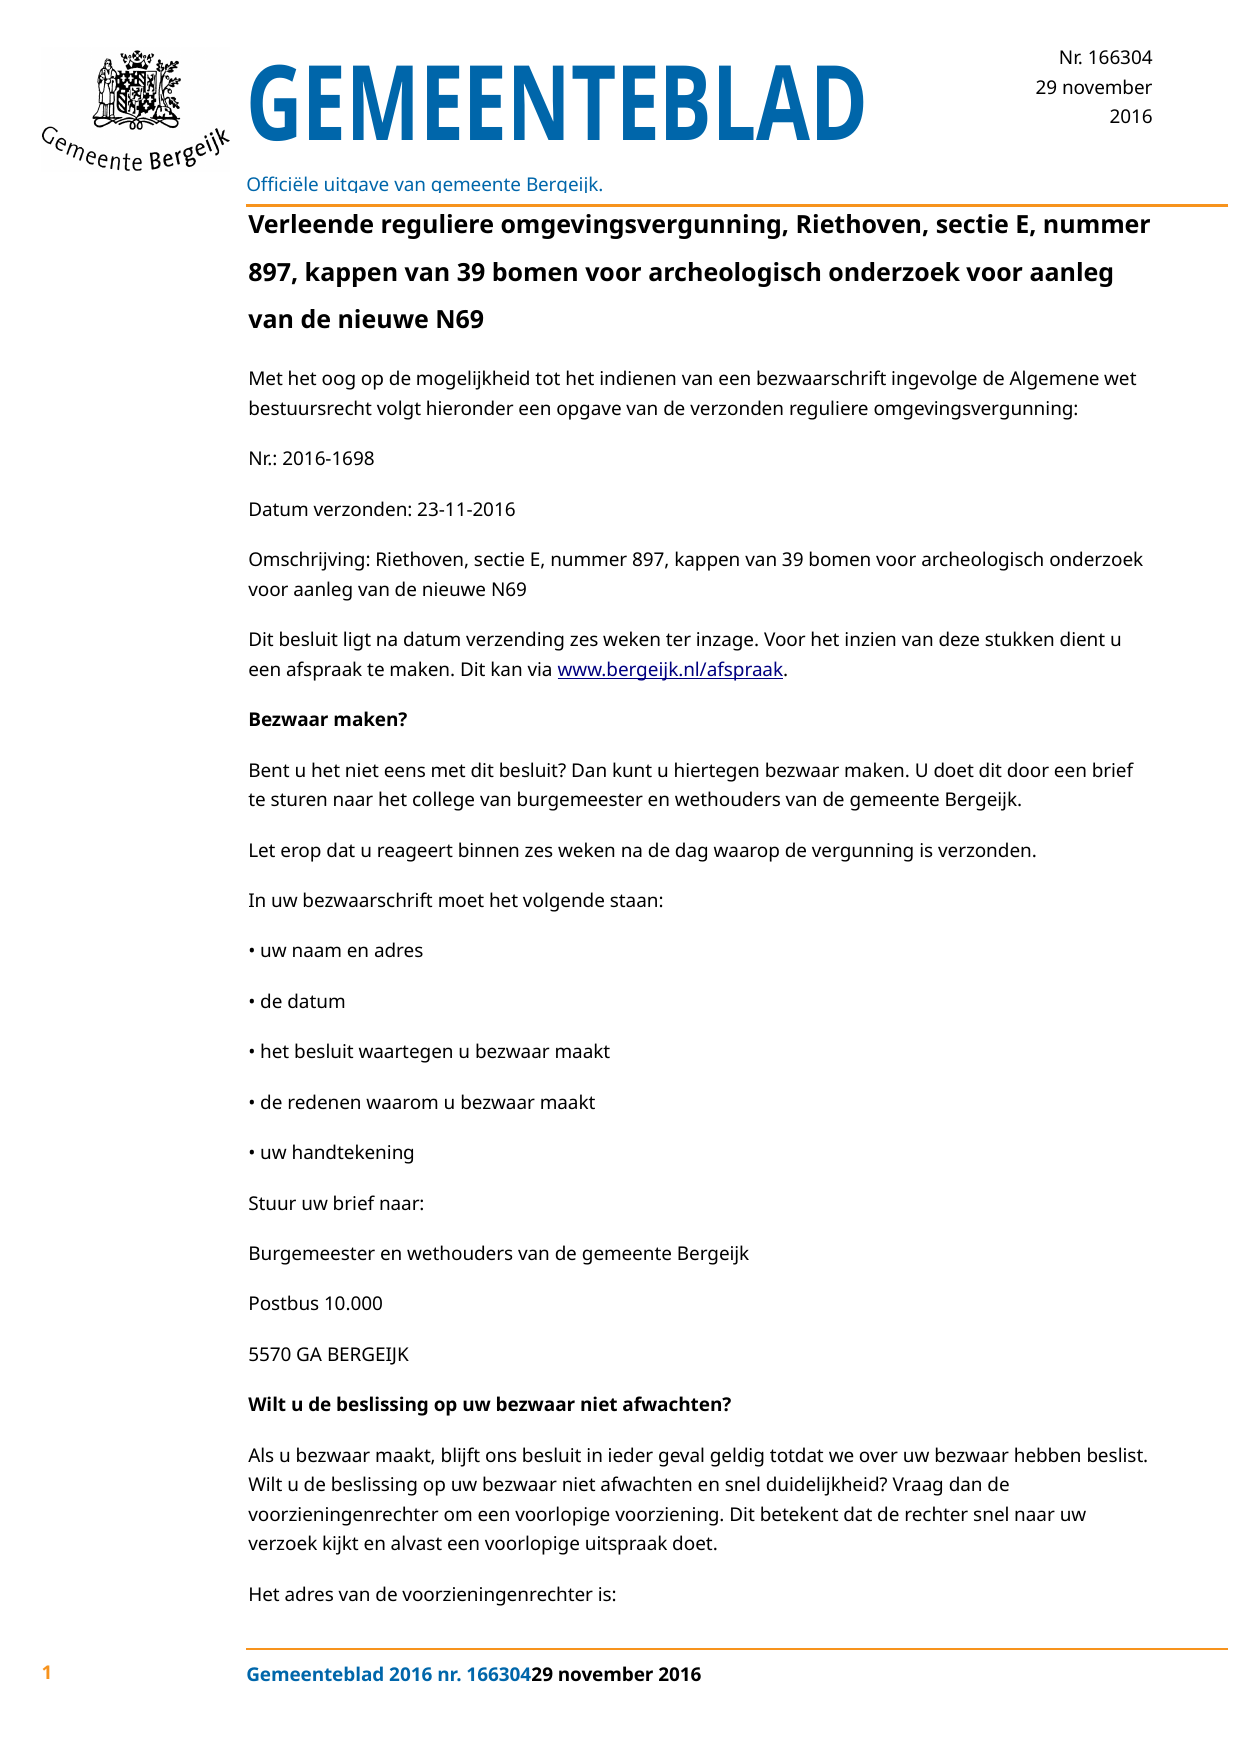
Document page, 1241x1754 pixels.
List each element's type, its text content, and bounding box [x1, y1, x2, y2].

text • de redenen waarom u bezwaar maakt [248, 1089, 1152, 1114]
text Bezwaar maken? [248, 706, 1152, 732]
text Nr.: 2016-1698 [248, 446, 1152, 471]
text Wilt u de beslissing op uw bezwaar niet afwachten? [248, 1391, 1152, 1417]
text • het besluit waartegen u bezwaar maakt [248, 1038, 1152, 1064]
text Omschrijving: Riethoven, sectie E, nummer 897, kappen van 39 bomen voor archeologisch onderzoek voor aanleg van de nieuwe N69 [248, 546, 1152, 602]
text In uw bezwaarschrift moet het volgende staan: [248, 887, 1152, 913]
text Postbus 10.000 [248, 1291, 1152, 1316]
text • uw handtekening [248, 1139, 1152, 1165]
text • de datum [248, 988, 1152, 1014]
text 5570 GA BERGEIJK [248, 1341, 1152, 1367]
text Als u bezwaar maakt, blijft ons besluit in ieder geval geldig totdat we over uw bezwaar hebben beslist. Wilt u de beslissing op uw bezwaar niet afwachten en snel duidelijkheid? Vraag dan de voorzieningenrechter om een voorlopige voorziening. Dit betekent dat de rechter snel naar uw verzoek kijkt en alvast een voorlopige uitspraak doet. [248, 1442, 1152, 1556]
text Datum verzonden: 23-11-2016 [248, 496, 1152, 522]
text Verleende reguliere omgevingsvergunning, Riethoven, sectie E, nummer 897, kappen van 39 bomen voor archeologisch onderzoek voor aanleg van de nieuwe N69 [248, 207, 1152, 336]
text Burgemeester en wethouders van de gemeente Bergeijk [248, 1240, 1152, 1266]
text Let erop dat u reageert binnen zes weken na de dag waarop de vergunning is verzonden. [248, 837, 1152, 862]
text Bent u het niet eens met dit besluit? Dan kunt u hiertegen bezwaar maken. U doet dit door een brief te sturen naar het college van burgemeester en wethouders van de gemeente Bergeijk. [248, 757, 1152, 812]
text • uw naam en adres [248, 938, 1152, 963]
text Met het oog op de mogelijkheid tot het indienen van een bezwaarschrift ingevolge de Algemene wet bestuursrecht volgt hieronder een opgave van de verzonden reguliere omgevingsvergunning: [248, 366, 1152, 421]
text Het adres van de voorzieningenrechter is: [248, 1581, 1152, 1607]
text Stuur uw brief naar: [248, 1190, 1152, 1215]
picture [41, 47, 231, 172]
text Dit besluit ligt na datum verzending zes weken ter inzage. Voor het inzien van deze stukken dient u een afspraak te maken. Dit kan via www.bergeijk.nl/afspraak. [248, 626, 1152, 682]
